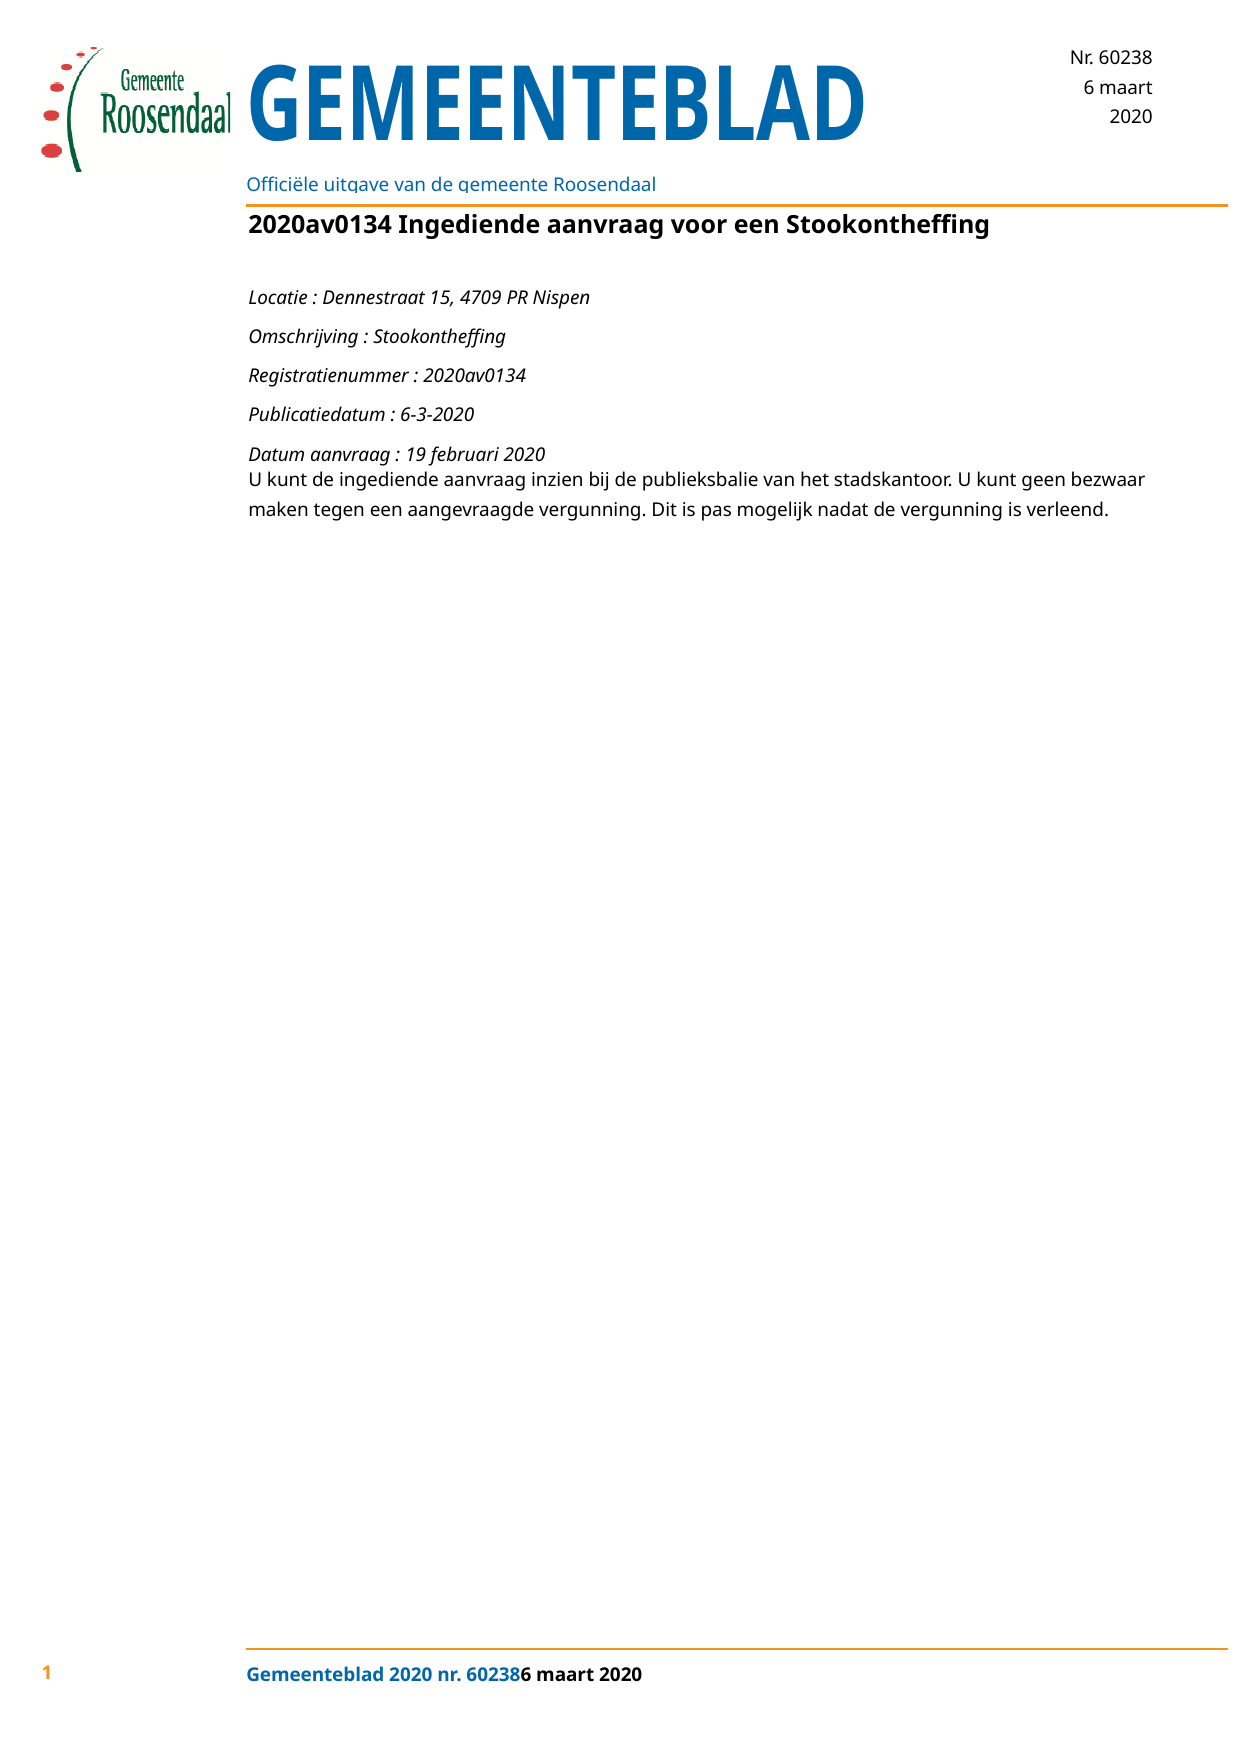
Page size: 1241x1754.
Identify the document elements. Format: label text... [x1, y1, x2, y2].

text Datum aanvraag : 19 februari 2020 [248, 441, 1152, 467]
text Omschrijving : Stookontheffing [248, 323, 1152, 349]
text Registratienummer : 2020av0134 [248, 362, 1152, 388]
text U kunt de ingediende aanvraag inzien bij de publieksbalie van het stadskantoor. U kunt geen bezwaar maken tegen een aangevraagde vergunning. Dit is pas mogelijk nadat de vergunning is verleend. [248, 467, 1152, 522]
text Publicatiedatum : 6-3-2020 [248, 402, 1152, 427]
text Locatie : Dennestraat 15, 4709 PR Nispen [248, 284, 1152, 309]
text 2020av0134 Ingediende aanvraag voor een Stookontheffing [248, 207, 1152, 241]
picture [41, 47, 231, 172]
